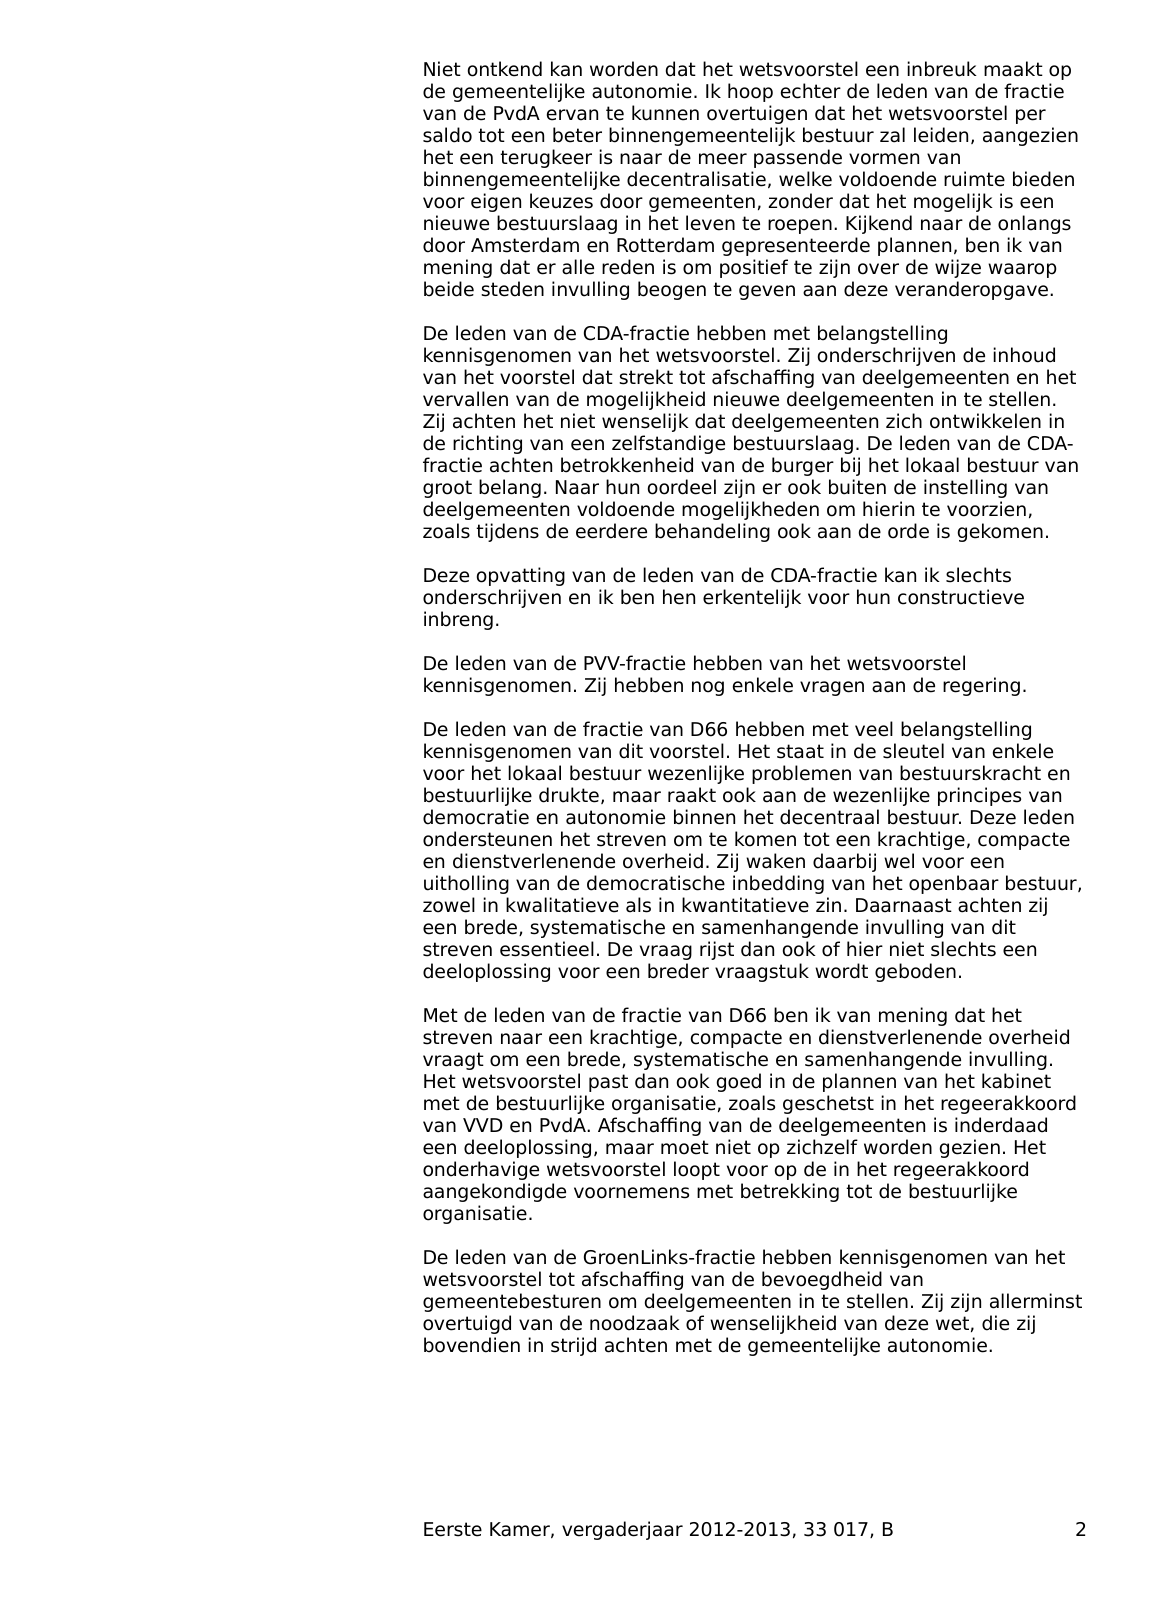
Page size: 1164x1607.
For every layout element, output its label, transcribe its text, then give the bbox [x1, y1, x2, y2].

text De leden van de GroenLinks-fractie hebben kennisgenomen van het wetsvoorstel tot afschaffing van de bevoegdheid van gemeentebesturen om deelgemeenten in te stellen. Zij zijn allerminst overtuigd van de noodzaak of wenselijkheid van deze wet, die zij bovendien in strijd achten met de gemeentelijke autonomie. [422, 1247, 1087, 1357]
text De leden van de CDA-fractie hebben met belangstelling kennisgenomen van het wetsvoorstel. Zij onderschrijven de inhoud van het voorstel dat strekt tot afschaffing van deelgemeenten en het vervallen van de mogelijkheid nieuwe deelgemeenten in te stellen. Zij achten het niet wenselijk dat deelgemeenten zich ontwikkelen in de richting van een zelfstandige bestuurslaag. De leden van de CDA-fractie achten betrokkenheid van de burger bij het lokaal bestuur van groot belang. Naar hun oordeel zijn er ook buiten de instelling van deelgemeenten voldoende mogelijkheden om hierin te voorzien, zoals tijdens de eerdere behandeling ook aan de orde is gekomen. [422, 323, 1087, 543]
text Deze opvatting van de leden van de CDA-fractie kan ik slechts onderschrijven en ik ben hen erkentelijk voor hun constructieve inbreng. [422, 565, 1087, 631]
text De leden van de PVV-fractie hebben van het wetsvoorstel kennisgenomen. Zij hebben nog enkele vragen aan de regering. [422, 653, 1087, 697]
text Met de leden van de fractie van D66 ben ik van mening dat het streven naar een krachtige, compacte en dienstverlenende overheid vraagt om een brede, systematische en samenhangende invulling. Het wetsvoorstel past dan ook goed in de plannen van het kabinet met de bestuurlijke organisatie, zoals geschetst in het regeerakkoord van VVD en PvdA. Afschaffing van de deelgemeenten is inderdaad een deeloplossing, maar moet niet op zichzelf worden gezien. Het onderhavige wetsvoorstel loopt voor op de in het regeerakkoord aangekondigde voornemens met betrekking tot de bestuurlijke organisatie. [422, 1005, 1087, 1225]
text De leden van de fractie van D66 hebben met veel belangstelling kennisgenomen van dit voorstel. Het staat in de sleutel van enkele voor het lokaal bestuur wezenlijke problemen van bestuurskracht en bestuurlijke drukte, maar raakt ook aan de wezenlijke principes van democratie en autonomie binnen het decentraal bestuur. Deze leden ondersteunen het streven om te komen tot een krachtige, compacte en dienstverlenende overheid. Zij waken daarbij wel voor een uitholling van de democratische inbedding van het openbaar bestuur, zowel in kwalitatieve als in kwantitatieve zin. Daarnaast achten zij een brede, systematische en samenhangende invulling van dit streven essentieel. De vraag rijst dan ook of hier niet slechts een deeloplossing voor een breder vraagstuk wordt geboden. [422, 719, 1087, 983]
text Niet ontkend kan worden dat het wetsvoorstel een inbreuk maakt op de gemeentelijke autonomie. Ik hoop echter de leden van de fractie van de PvdA ervan te kunnen overtuigen dat het wetsvoorstel per saldo tot een beter binnengemeentelijk bestuur zal leiden, aangezien het een terugkeer is naar de meer passende vormen van binnengemeentelijke decentralisatie, welke voldoende ruimte bieden voor eigen keuzes door gemeenten, zonder dat het mogelijk is een nieuwe bestuurslaag in het leven te roepen. Kijkend naar de onlangs door Amsterdam en Rotterdam gepresenteerde plannen, ben ik van mening dat er alle reden is om positief te zijn over de wijze waarop beide steden invulling beogen te geven aan deze veranderopgave. [422, 59, 1087, 301]
